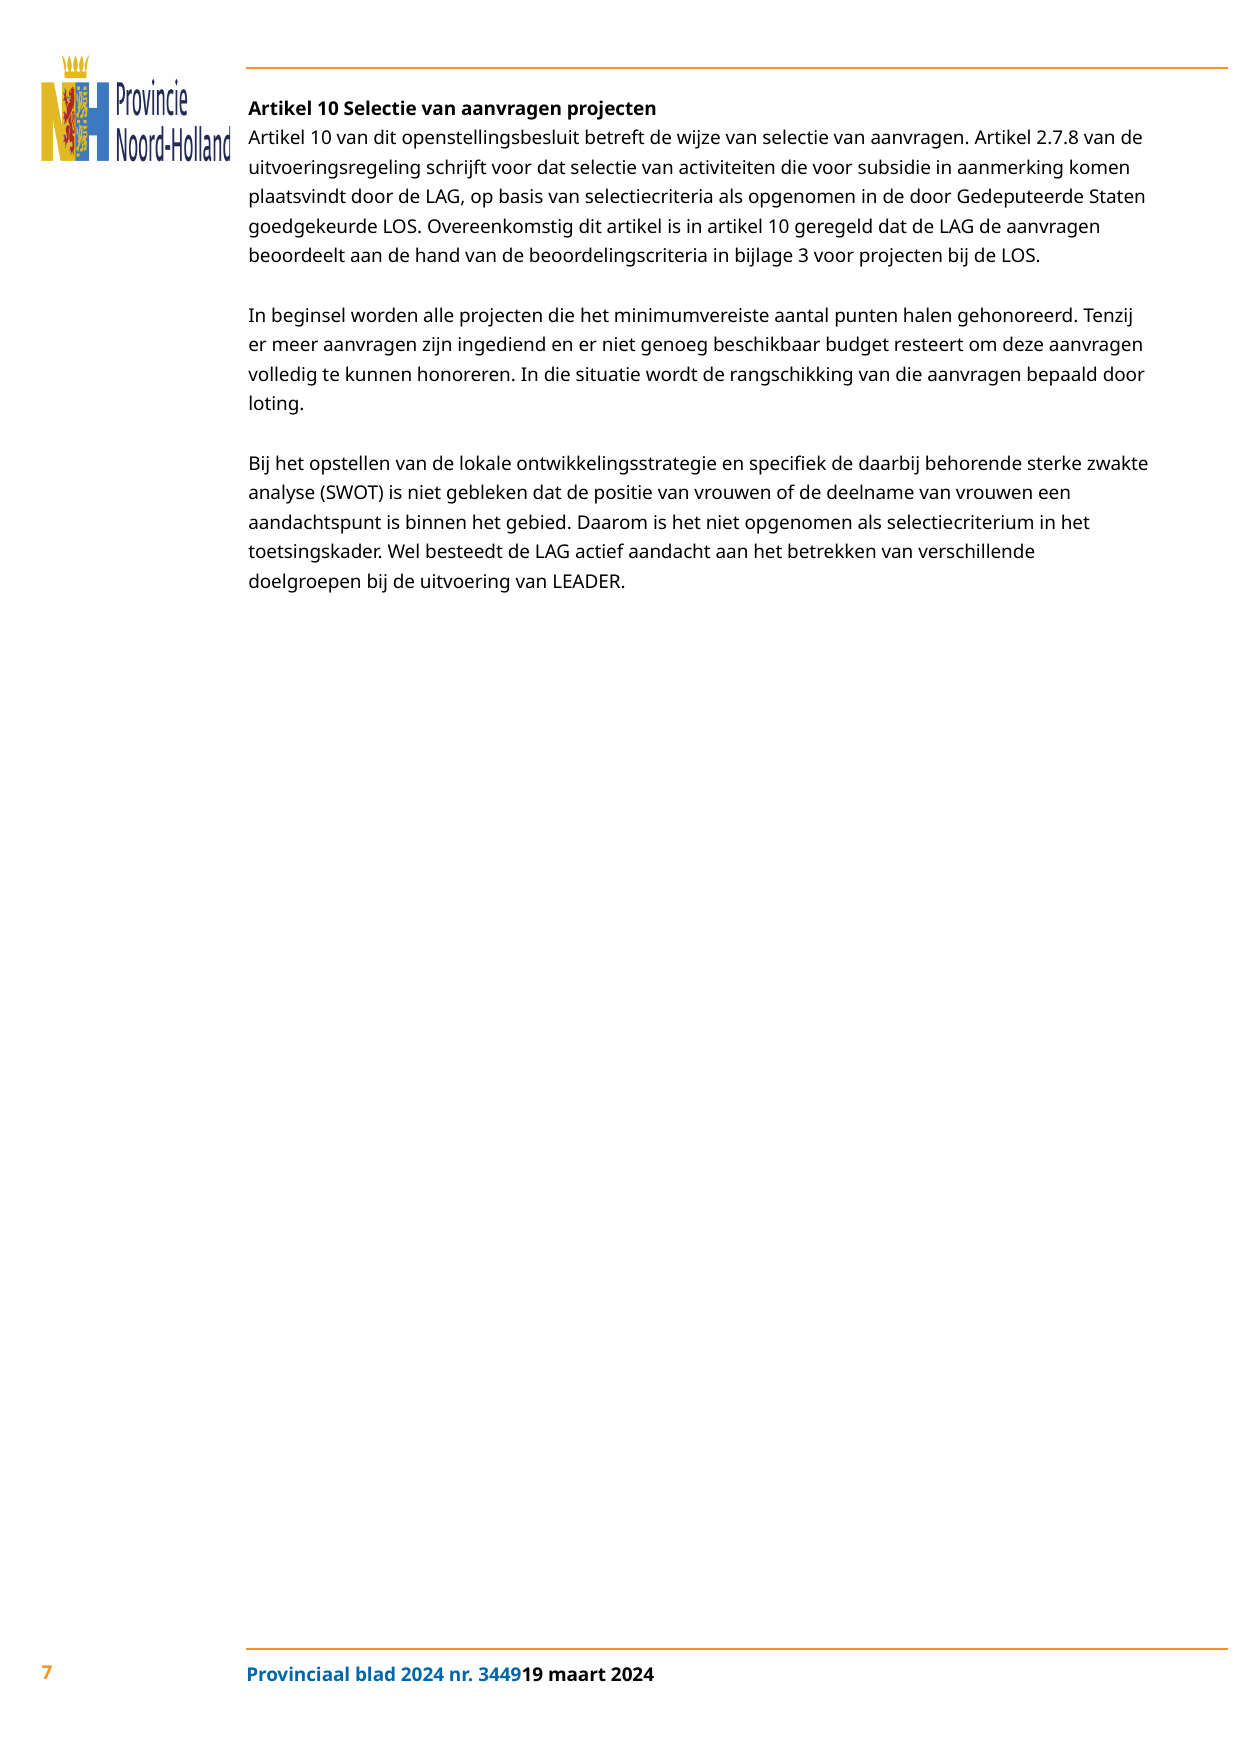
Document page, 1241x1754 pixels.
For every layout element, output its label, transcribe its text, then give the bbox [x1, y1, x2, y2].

picture [41, 47, 231, 172]
text Bij het opstellen van de lokale ontwikkelingsstrategie en specifiek de daarbij behorende sterke zwakte analyse (SWOT) is niet gebleken dat de positie van vrouwen of de deelname van vrouwen een aandachtspunt is binnen het gebied. Daarom is het niet opgenomen als selectiecriterium in het toetsingskader. Wel besteedt de LAG actief aandacht aan het betrekken van verschillende doelgroepen bij de uitvoering van LEADER. [248, 450, 1152, 594]
text Artikel 10 Selectie van aanvragen projecten [248, 95, 1152, 121]
text Artikel 10 van dit openstellingsbesluit betreft de wijze van selectie van aanvragen. Artikel 2.7.8 van de uitvoeringsregeling schrijft voor dat selectie van activiteiten die voor subsidie in aanmerking komen plaatsvindt door de LAG, op basis van selectiecriteria als opgenomen in de door Gedeputeerde Staten goedgekeurde LOS. Overeenkomstig dit artikel is in artikel 10 geregeld dat de LAG de aanvragen beoordeelt aan de hand van de beoordelingscriteria in bijlage 3 voor projecten bij de LOS. [248, 124, 1152, 268]
text In beginsel worden alle projecten die het minimumvereiste aantal punten halen gehonoreerd. Tenzij er meer aanvragen zijn ingediend en er niet genoeg beschikbaar budget resteert om deze aanvragen volledig te kunnen honoreren. In die situatie wordt de rangschikking van die aanvragen bepaald door loting. [248, 302, 1152, 416]
